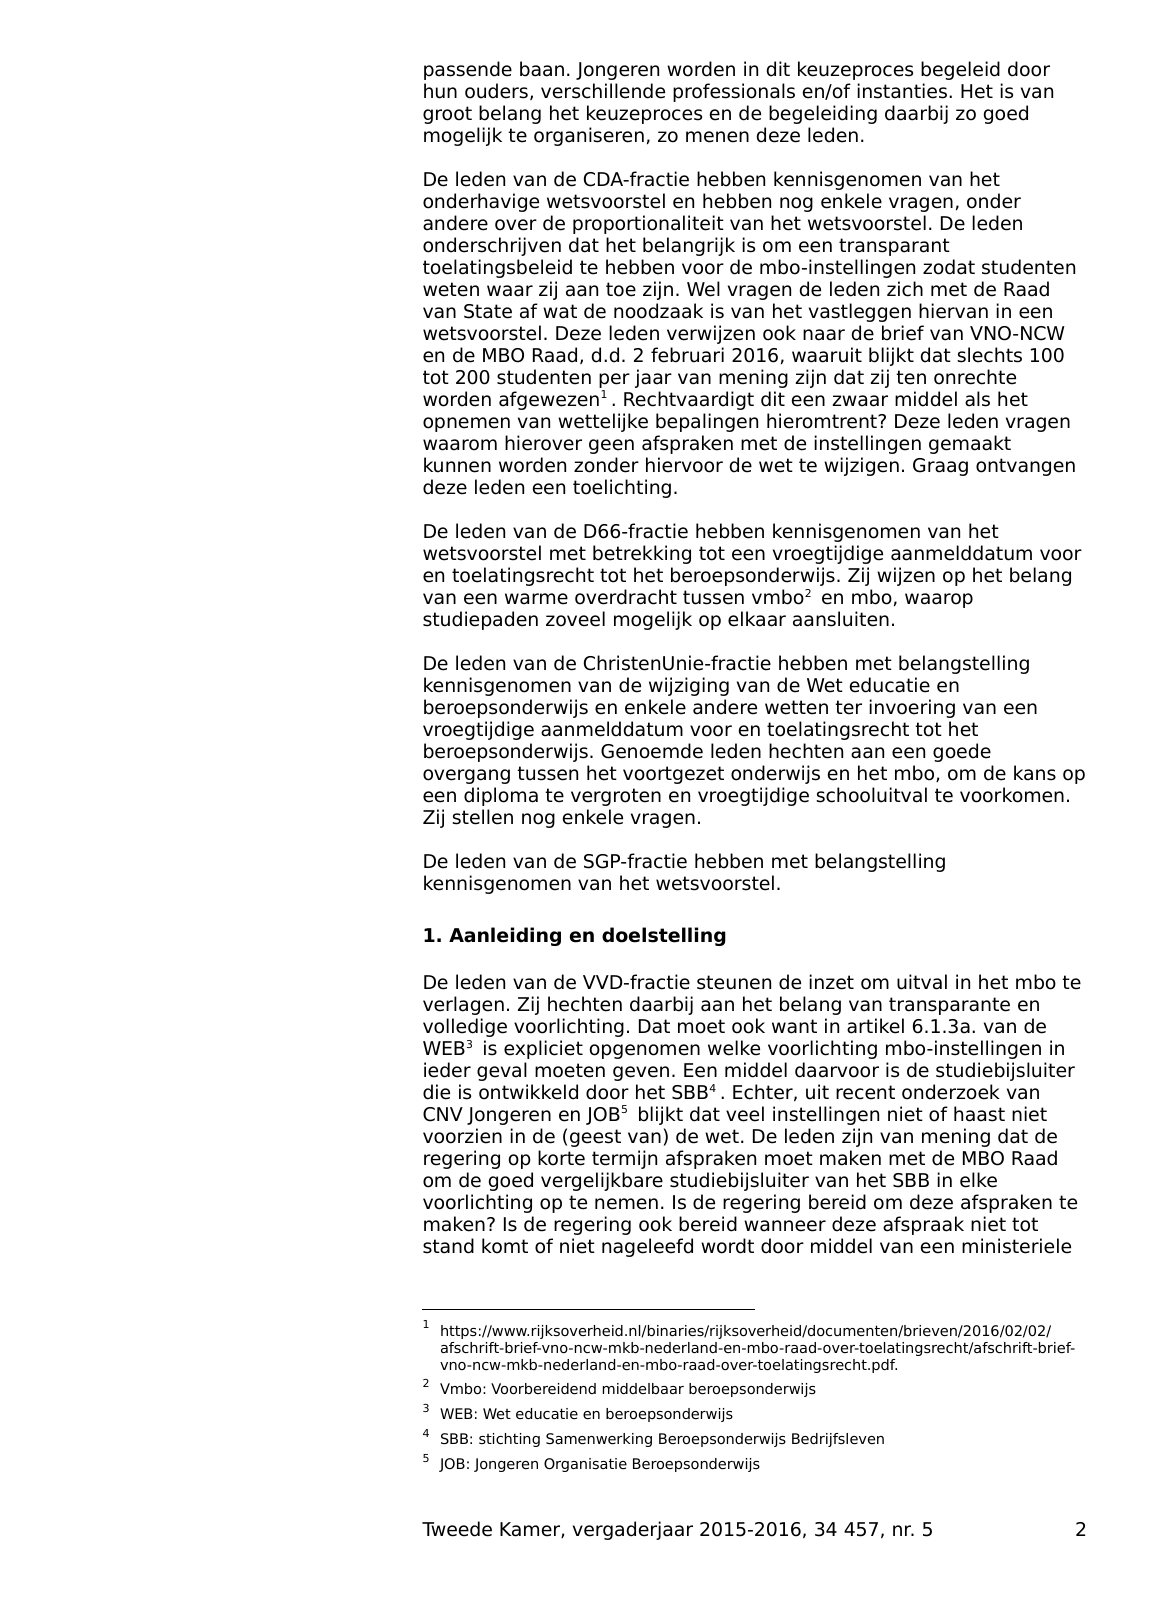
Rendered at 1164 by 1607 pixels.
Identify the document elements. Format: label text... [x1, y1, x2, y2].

text De leden van de SGP-fractie hebben met belangstelling kennisgenomen van het wetsvoorstel. [422, 851, 1087, 895]
text SBB: stichting Samenwerking Beroepsonderwijs Bedrijfsleven [422, 1427, 1087, 1449]
text https://www.rijksoverheid.nl/binaries/rijksoverheid/documenten/brieven/2016/02/02/afschrift-brief-vno-ncw-mkb-nederland-en-mbo-raad-over-toelatingsrecht/afschrift-brief-vno-ncw-mkb-nederland-en-mbo-raad-over-toelatingsrecht.pdf. [422, 1318, 1087, 1374]
text Vmbo: Voorbereidend middelbaar beroepsonderwijs [422, 1377, 1087, 1399]
text JOB: Jongeren Organisatie Beroepsonderwijs [422, 1452, 1087, 1474]
text passende baan. Jongeren worden in dit keuzeproces begeleid door hun ouders, verschillende professionals en/of instanties. Het is van groot belang het keuzeproces en de begeleiding daarbij zo goed mogelijk te organiseren, zo menen deze leden. [422, 59, 1087, 147]
text De leden van de ChristenUnie-fractie hebben met belangstelling kennisgenomen van de wijziging van de Wet educatie en beroepsonderwijs en enkele andere wetten ter invoering van een vroegtijdige aanmelddatum voor en toelatingsrecht tot het beroepsonderwijs. Genoemde leden hechten aan een goede overgang tussen het voortgezet onderwijs en het mbo, om de kans op een diploma te vergroten en vroegtijdige schooluitval te voorkomen. Zij stellen nog enkele vragen. [422, 653, 1087, 829]
text De leden van de D66-fractie hebben kennisgenomen van het wetsvoorstel met betrekking tot een vroegtijdige aanmelddatum voor en toelatingsrecht tot het beroepsonderwijs. Zij wijzen op het belang van een warme overdracht tussen vmbo en mbo, waarop studiepaden zoveel mogelijk op elkaar aansluiten. [422, 521, 1087, 631]
text WEB: Wet educatie en beroepsonderwijs [422, 1402, 1087, 1424]
text De leden van de CDA-fractie hebben kennisgenomen van het onderhavige wetsvoorstel en hebben nog enkele vragen, onder andere over de proportionaliteit van het wetsvoorstel. De leden onderschrijven dat het belangrijk is om een transparant toelatingsbeleid te hebben voor de mbo-instellingen zodat studenten weten waar zij aan toe zijn. Wel vragen de leden zich met de Raad van State af wat de noodzaak is van het vastleggen hiervan in een wetsvoorstel. Deze leden verwijzen ook naar de brief van VNO-NCW en de MBO Raad, d.d. 2 februari 2016, waaruit blijkt dat slechts 100 tot 200 studenten per jaar van mening zijn dat zij ten onrechte worden afgewezen. Rechtvaardigt dit een zwaar middel als het opnemen van wettelijke bepalingen hieromtrent? Deze leden vragen waarom hierover geen afspraken met de instellingen gemaakt kunnen worden zonder hiervoor de wet te wijzigen. Graag ontvangen deze leden een toelichting. [422, 169, 1087, 499]
text De leden van de VVD-fractie steunen de inzet om uitval in het mbo te verlagen. Zij hechten daarbij aan het belang van transparante en volledige voorlichting. Dat moet ook want in artikel 6.1.3a. van de WEB is expliciet opgenomen welke voorlichting mbo-instellingen in ieder geval moeten geven. Een middel daarvoor is de studiebijsluiter die is ontwikkeld door het SBB. Echter, uit recent onderzoek van CNV Jongeren en JOB blijkt dat veel instellingen niet of haast niet voorzien in de (geest van) de wet. De leden zijn van mening dat de regering op korte termijn afspraken moet maken met de MBO Raad om de goed vergelijkbare studiebijsluiter van het SBB in elke voorlichting op te nemen. Is de regering bereid om deze afspraken te maken? Is de regering ook bereid wanneer deze afspraak niet tot stand komt of niet nageleefd wordt door middel van een ministeriele [422, 972, 1087, 1258]
subtitle 1. Aanleiding en doelstelling [422, 925, 1087, 947]
